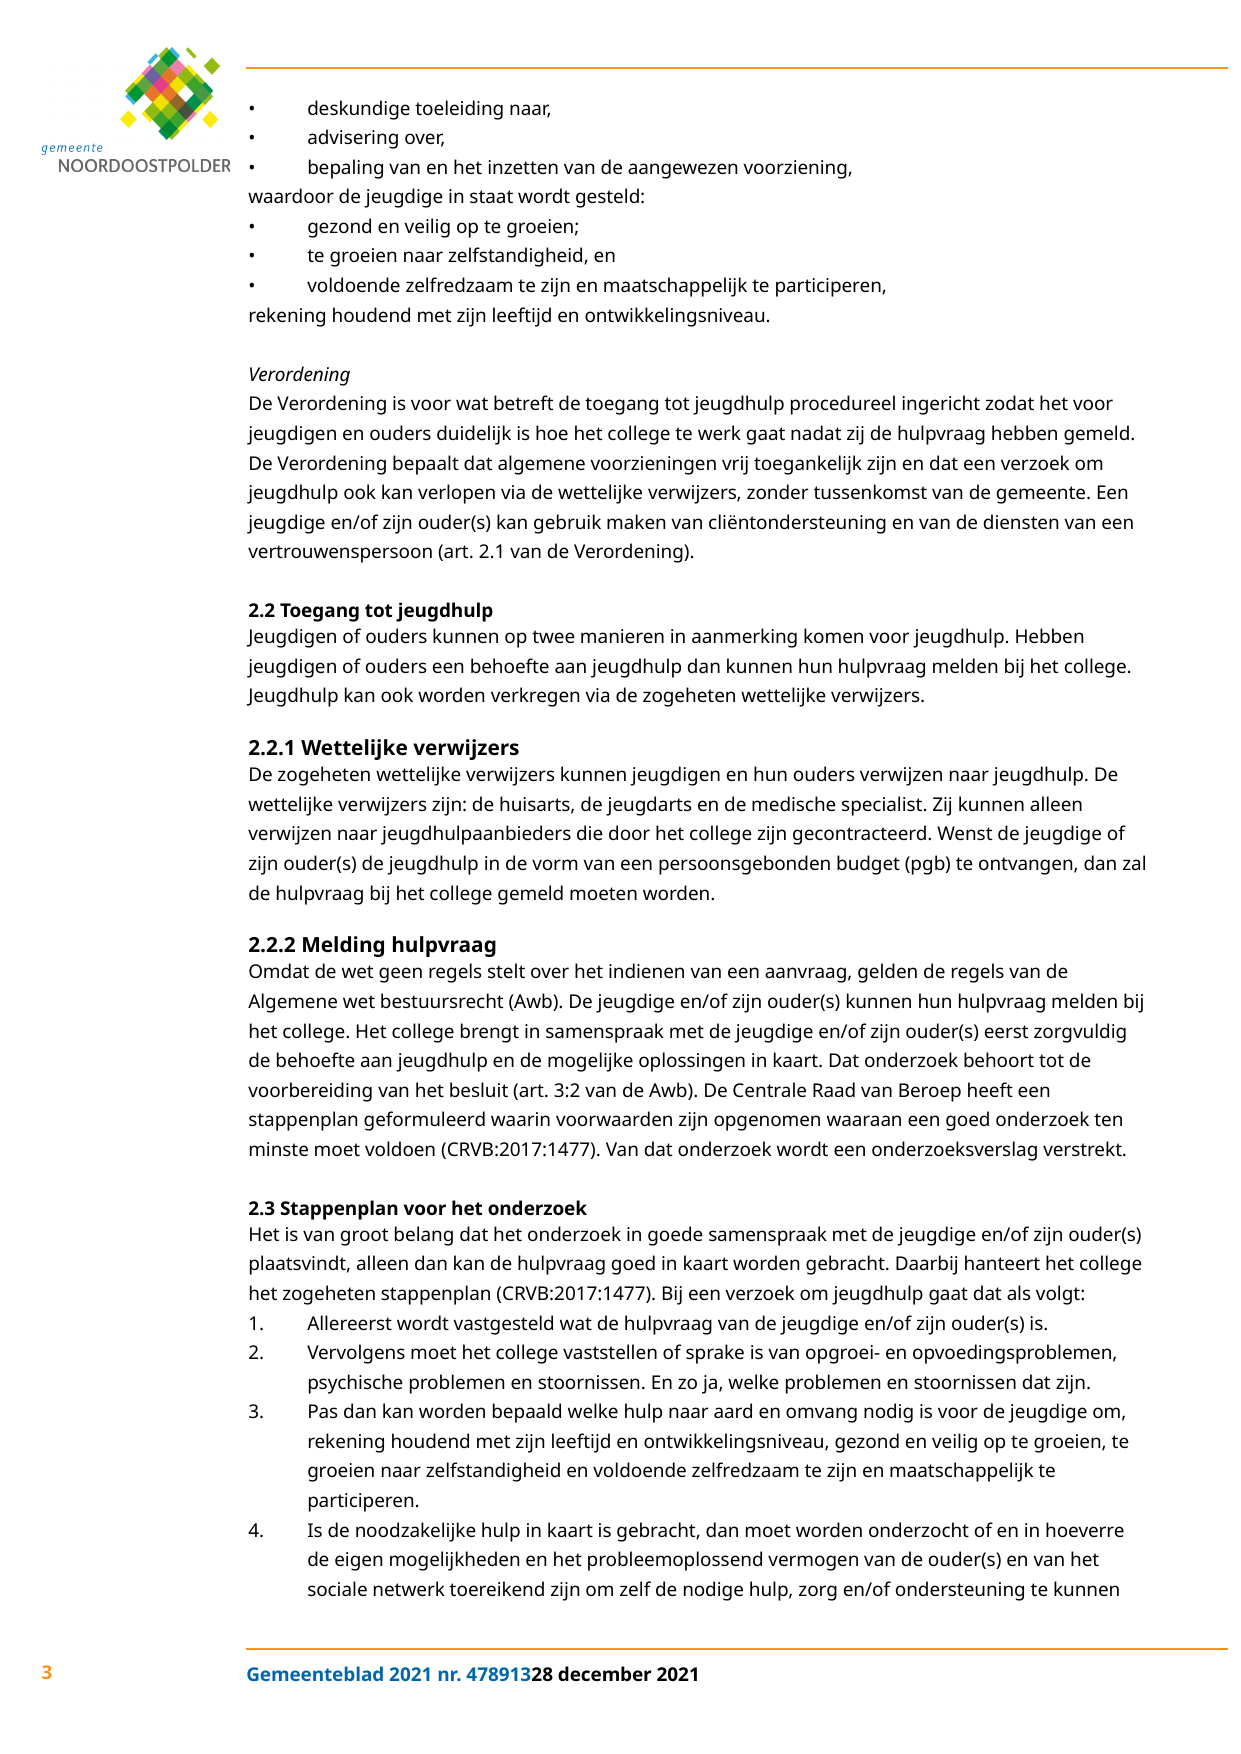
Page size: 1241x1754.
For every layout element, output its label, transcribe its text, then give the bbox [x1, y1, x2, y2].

text 2.2.1 Wettelijke verwijzers [248, 733, 1152, 761]
list gezond en veilig op te groeien; [248, 213, 1152, 239]
list Allereerst wordt vastgesteld wat de hulpvraag van de jeugdige en/of zijn ouder(s) is. [248, 1310, 1152, 1336]
picture [41, 47, 231, 172]
list bepaling van en het inzetten van de aangewezen voorziening, [248, 154, 1152, 180]
text 2.2.2 Melding hulpvraag [248, 930, 1152, 959]
text Omdat de wet geen regels stelt over het indienen van een aanvraag, gelden de regels van de Algemene wet bestuursrecht (Awb). De jeugdige en/of zijn ouder(s) kunnen hun hulpvraag melden bij het college. Het college brengt in samenspraak met de jeugdige en/of zijn ouder(s) eerst zorgvuldig de behoefte aan jeugdhulp en de mogelijke oplossingen in kaart. Dat onderzoek behoort tot de voorbereiding van het besluit (art. 3:2 van de Awb). De Centrale Raad van Beroep heeft een stappenplan geformuleerd waarin voorwaarden zijn opgenomen waaraan een goed onderzoek ten minste moet voldoen (CRVB:2017:1477). Van dat onderzoek wordt een onderzoeksverslag verstrekt. [248, 959, 1152, 1162]
text De zogeheten wettelijke verwijzers kunnen jeugdigen en hun ouders verwijzen naar jeugdhulp. De wettelijke verwijzers zijn: de huisarts, de jeugdarts en de medische specialist. Zij kunnen alleen verwijzen naar jeugdhulpaanbieders die door het college zijn gecontracteerd. Wenst de jeugdige of zijn ouder(s) de jeugdhulp in de vorm van een persoonsgebonden budget (pgb) te ontvangen, dan zal de hulpvraag bij het college gemeld moeten worden. [248, 761, 1152, 906]
text 2.3 Stappenplan voor het onderzoek [248, 1195, 1152, 1221]
text rekening houdend met zijn leeftijd en ontwikkelingsniveau. [248, 302, 1152, 328]
list advisering over, [248, 124, 1152, 150]
list Is de noodzakelijke hulp in kaart is gebracht, dan moet worden onderzocht of en in hoeverre de eigen mogelijkheden en het probleemoplossend vermogen van de ouder(s) en van het sociale netwerk toereikend zijn om zelf de nodige hulp, zorg en/of ondersteuning te kunnen [248, 1517, 1152, 1602]
list deskundige toeleiding naar, [248, 95, 1152, 121]
list voldoende zelfredzaam te zijn en maatschappelijk te participeren, [248, 272, 1152, 298]
text Verordening [248, 361, 1152, 387]
text Jeugdigen of ouders kunnen op twee manieren in aanmerking komen voor jeugdhulp. Hebben jeugdigen of ouders een behoefte aan jeugdhulp dan kunnen hun hulpvraag melden bij het college. Jeugdhulp kan ook worden verkregen via de zogeheten wettelijke verwijzers. [248, 623, 1152, 708]
text Het is van groot belang dat het onderzoek in goede samenspraak met de jeugdige en/of zijn ouder(s) plaatsvindt, alleen dan kan de hulpvraag goed in kaart worden gebracht. Daarbij hanteert het college het zogeheten stappenplan (CRVB:2017:1477). Bij een verzoek om jeugdhulp gaat dat als volgt: [248, 1221, 1152, 1306]
list Vervolgens moet het college vaststellen of sprake is van opgroei- en opvoedingsproblemen, psychische problemen en stoornissen. En zo ja, welke problemen en stoornissen dat zijn. [248, 1339, 1152, 1395]
text De Verordening is voor wat betreft de toegang tot jeugdhulp procedureel ingericht zodat het voor jeugdigen en ouders duidelijk is hoe het college te werk gaat nadat zij de hulpvraag hebben gemeld. De Verordening bepaalt dat algemene voorzieningen vrij toegankelijk zijn en dat een verzoek om jeugdhulp ook kan verlopen via de wettelijke verwijzers, zonder tussenkomst van de gemeente. Een jeugdige en/of zijn ouder(s) kan gebruik maken van cliëntondersteuning en van de diensten van een vertrouwenspersoon (art. 2.1 van de Verordening). [248, 391, 1152, 564]
text 2.2 Toegang tot jeugdhulp [248, 598, 1152, 623]
list Pas dan kan worden bepaald welke hulp naar aard en omvang nodig is voor de jeugdige om, rekening houdend met zijn leeftijd en ontwikkelingsniveau, gezond en veilig op te groeien, te groeien naar zelfstandigheid en voldoende zelfredzaam te zijn en maatschappelijk te participeren. [248, 1398, 1152, 1513]
list te groeien naar zelfstandigheid, en [248, 243, 1152, 268]
text waardoor de jeugdige in staat wordt gesteld: [248, 183, 1152, 209]
